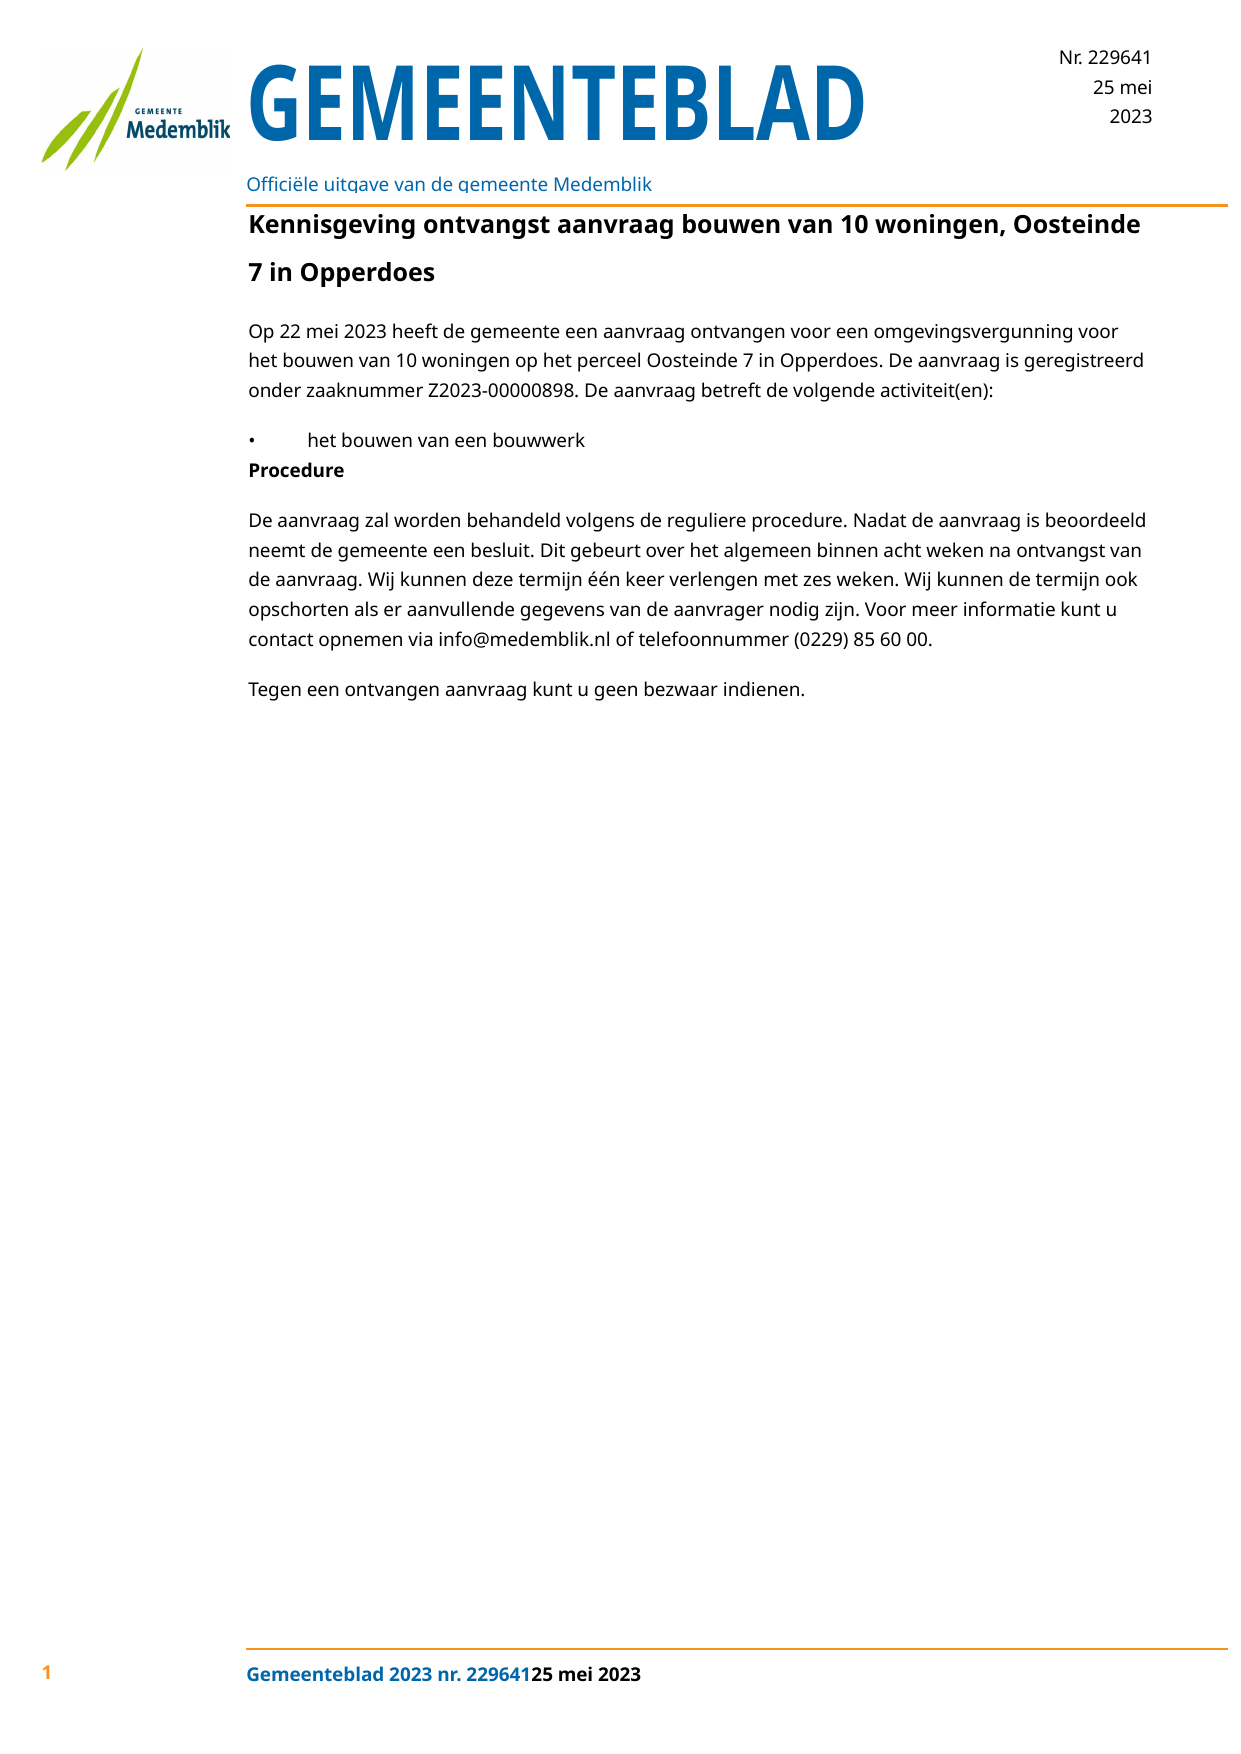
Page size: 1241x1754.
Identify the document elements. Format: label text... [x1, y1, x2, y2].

text Kennisgeving ontvangst aanvraag bouwen van 10 woningen, Oosteinde 7 in Opperdoes [248, 207, 1152, 288]
text Tegen een ontvangen aanvraag kunt u geen bezwaar indienen. [248, 676, 1152, 702]
text Op 22 mei 2023 heeft de gemeente een aanvraag ontvangen voor een omgevingsvergunning voor het bouwen van 10 woningen op het perceel Oosteinde 7 in Opperdoes. De aanvraag is geregistreerd onder zaaknummer Z2023-00000898. De aanvraag betreft de volgende activiteit(en): [248, 318, 1152, 403]
text Procedure [248, 457, 1152, 483]
list het bouwen van een bouwwerk [248, 427, 1152, 453]
text De aanvraag zal worden behandeld volgens de reguliere procedure. Nadat de aanvraag is beoordeeld neemt de gemeente een besluit. Dit gebeurt over het algemeen binnen acht weken na ontvangst van de aanvraag. Wij kunnen deze termijn één keer verlengen met zes weken. Wij kunnen de termijn ook opschorten als er aanvullende gegevens van de aanvrager nodig zijn. Voor meer informatie kunt u contact opnemen via info@medemblik.nl of telefoonnummer (0229) 85 60 00. [248, 507, 1152, 652]
picture [41, 47, 231, 172]
